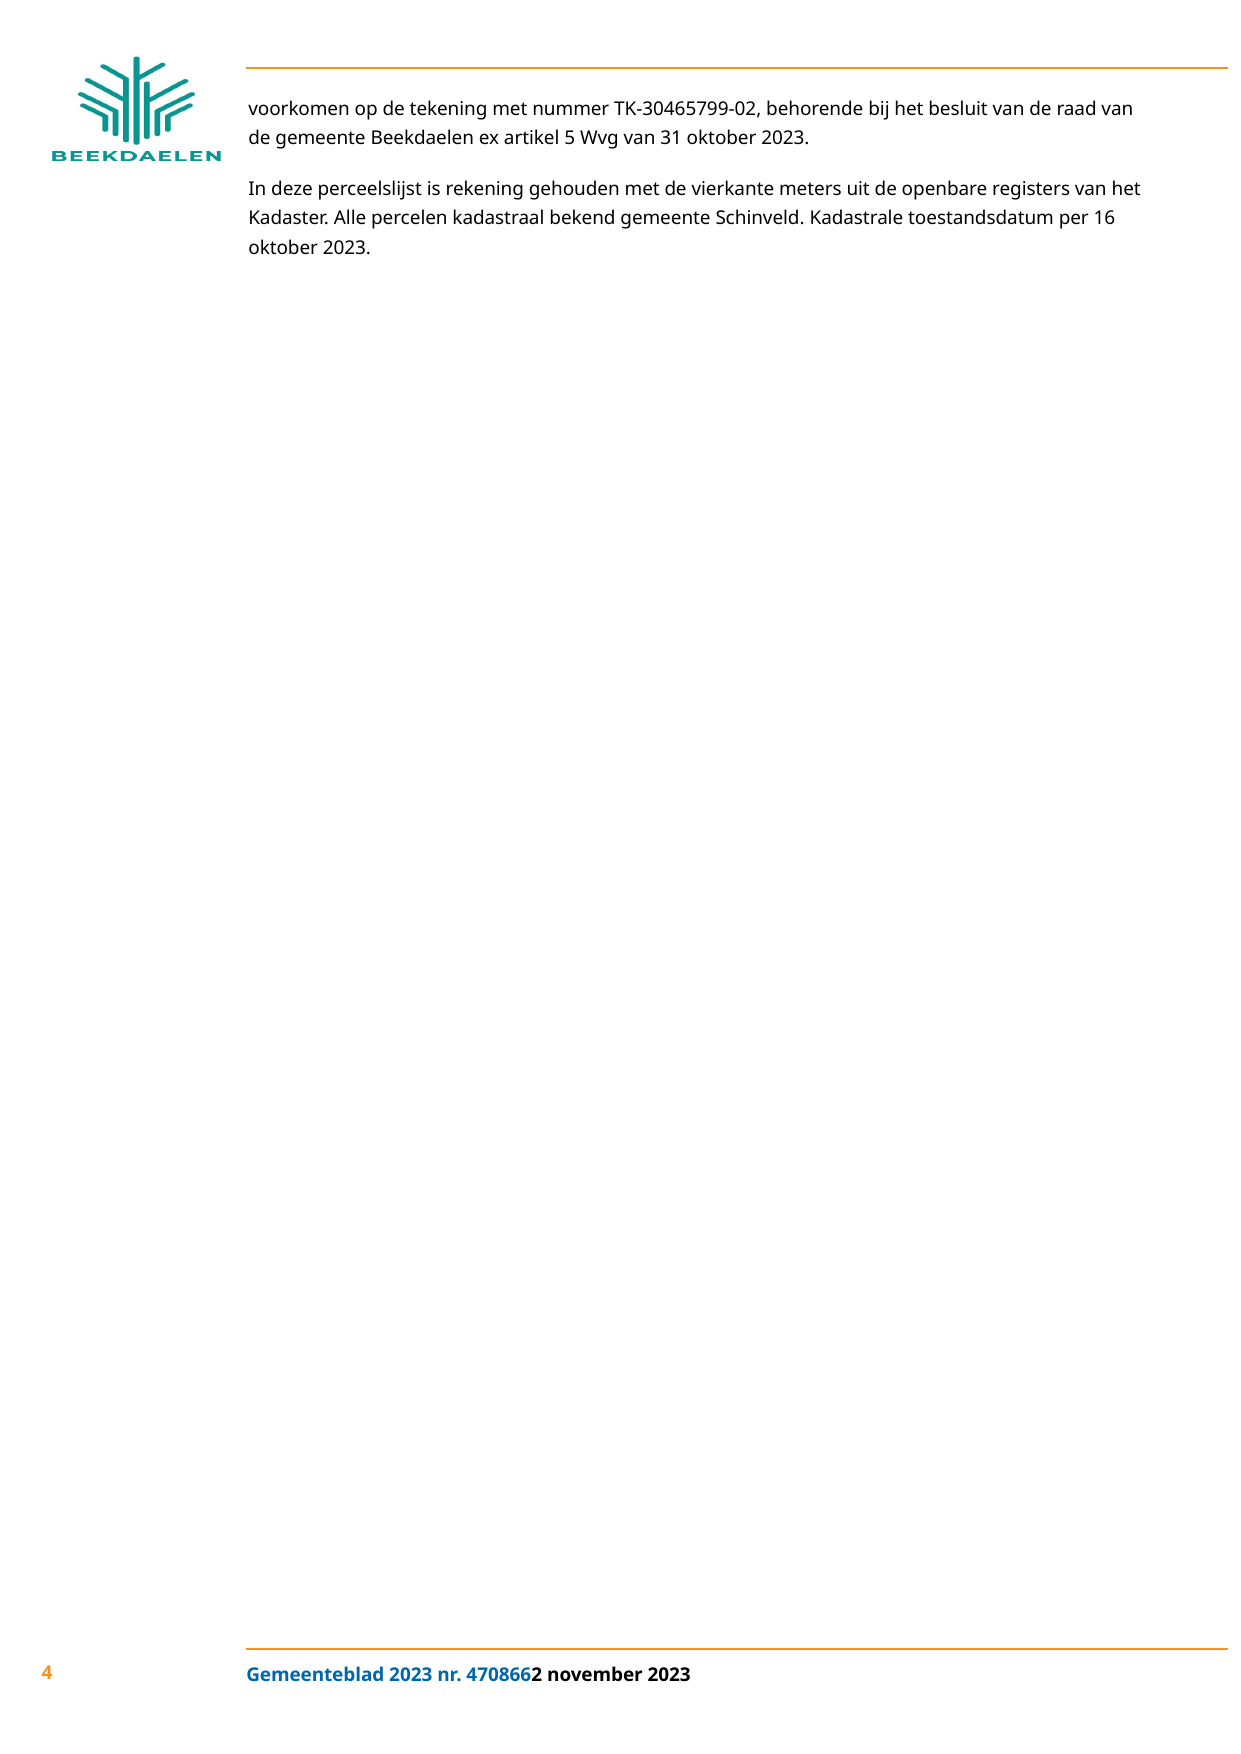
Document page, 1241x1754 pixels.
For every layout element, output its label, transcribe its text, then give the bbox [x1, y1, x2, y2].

picture [41, 47, 231, 172]
text voorkomen op de tekening met nummer TK-30465799-02, behorende bij het besluit van de raad van de gemeente Beekdaelen ex artikel 5 Wvg van 31 oktober 2023. [248, 95, 1152, 150]
text In deze perceelslijst is rekening gehouden met de vierkante meters uit de openbare registers van het Kadaster. Alle percelen kadastraal bekend gemeente Schinveld. Kadastrale toestandsdatum per 16 oktober 2023. [248, 175, 1152, 260]
